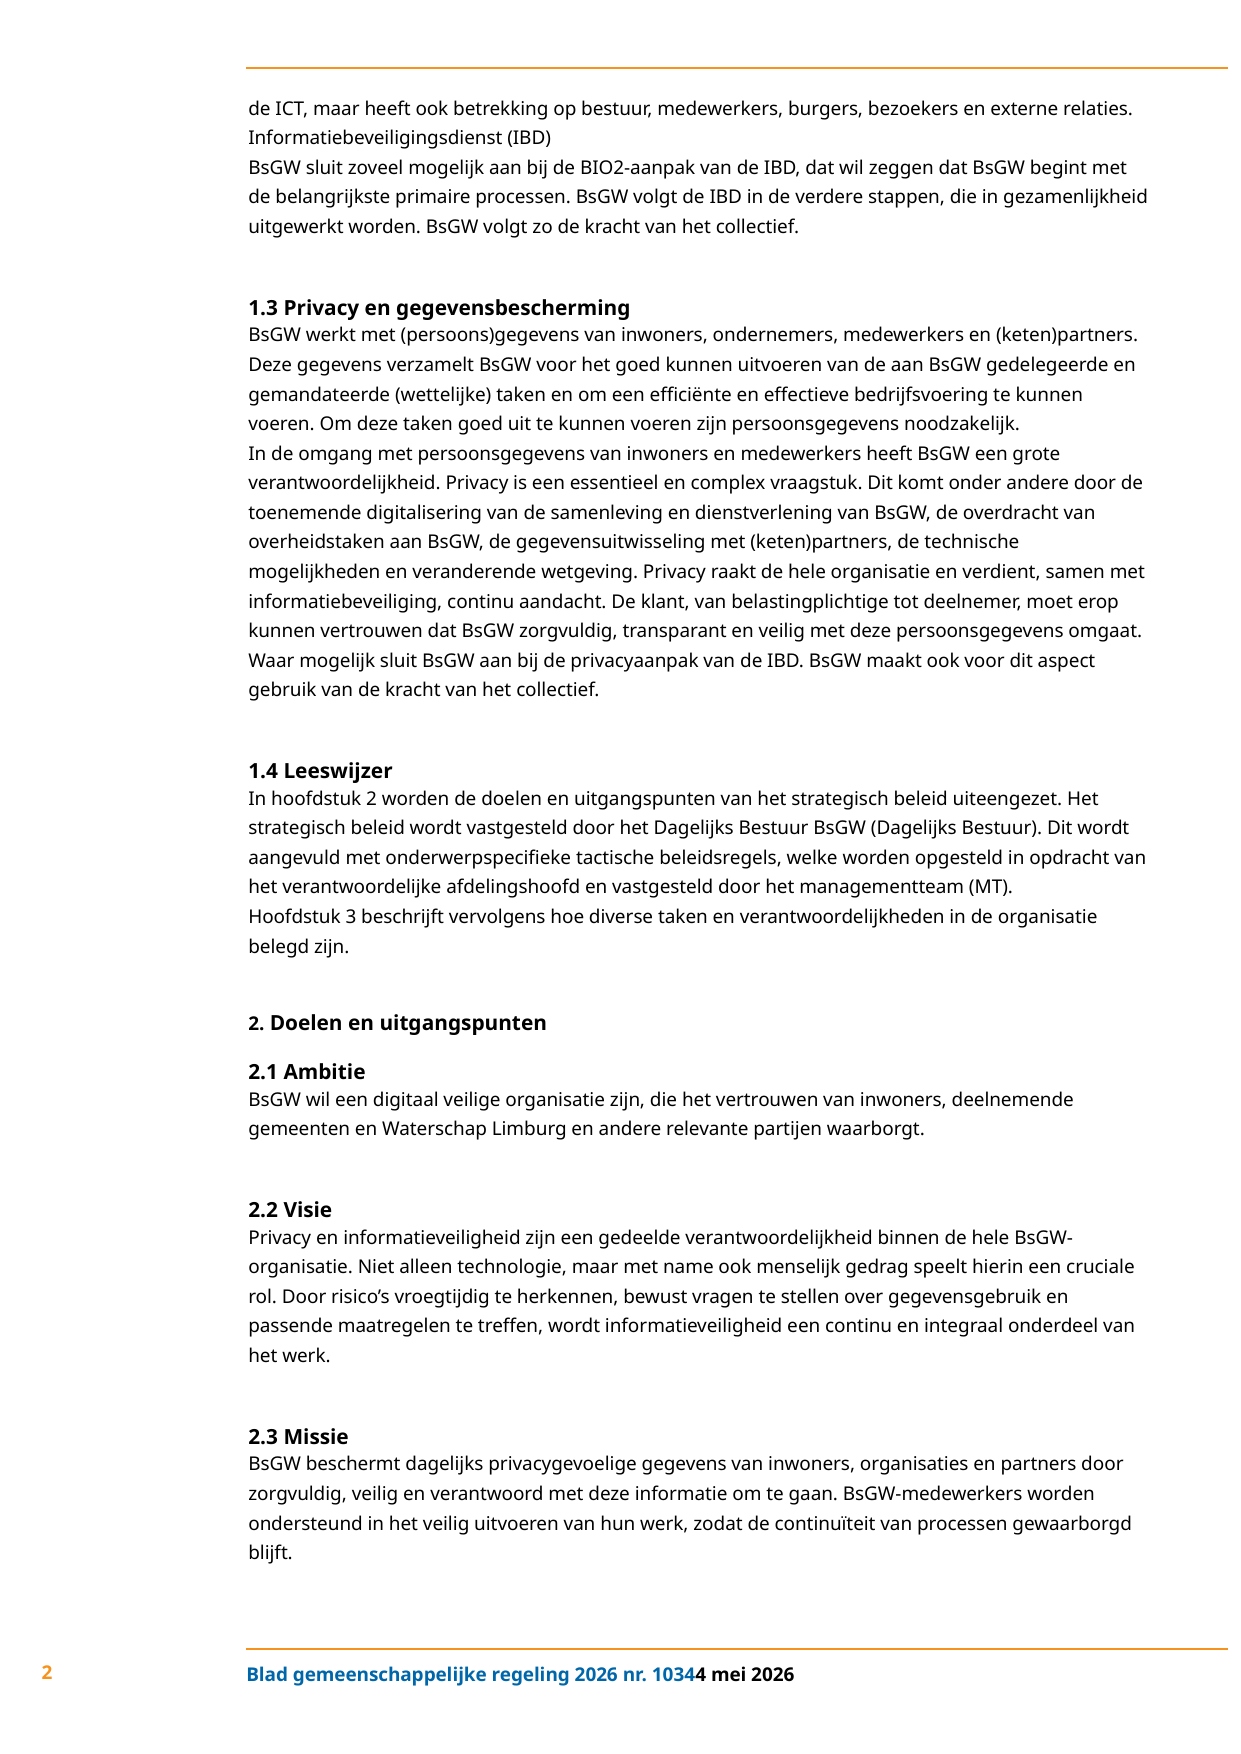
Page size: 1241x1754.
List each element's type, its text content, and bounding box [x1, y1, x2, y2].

text BsGW wil een digitaal veilige organisatie zijn, die het vertrouwen van inwoners, deelnemende gemeenten en Waterschap Limburg en andere relevante partijen waarborgt. [248, 1086, 1152, 1141]
text In hoofdstuk 2 worden de doelen en uitgangspunten van het strategisch beleid uiteengezet. Het strategisch beleid wordt vastgesteld door het Dagelijks Bestuur BsGW (Dagelijks Bestuur). Dit wordt aangevuld met onderwerpspecifieke tactische beleidsregels, welke worden opgesteld in opdracht van het verantwoordelijke afdelingshoofd en vastgesteld door het managementteam (MT). [248, 785, 1152, 899]
text BsGW sluit zoveel mogelijk aan bij de BIO2-aanpak van de IBD, dat wil zeggen dat BsGW begint met de belangrijkste primaire processen. BsGW volgt de IBD in de verdere stappen, die in gezamenlijkheid uitgewerkt worden. BsGW volgt zo de kracht van het collectief. [248, 154, 1152, 239]
text 2.3 Missie [248, 1422, 1152, 1451]
text de ICT, maar heeft ook betrekking op bestuur, medewerkers, burgers, bezoekers en externe relaties. [248, 95, 1152, 121]
text BsGW werkt met (persoons)gegevens van inwoners, ondernemers, medewerkers en (keten)partners. Deze gegevens verzamelt BsGW voor het goed kunnen uitvoeren van de aan BsGW gedelegeerde en gemandateerde (wettelijke) taken en om een efficiënte en effectieve bedrijfsvoering te kunnen voeren. Om deze taken goed uit te kunnen voeren zijn persoonsgegevens noodzakelijk. [248, 322, 1152, 436]
text 2.1 Ambitie [248, 1057, 1152, 1086]
text Privacy en informatieveiligheid zijn een gedeelde verantwoordelijkheid binnen de hele BsGW-organisatie. Niet alleen technologie, maar met name ook menselijk gedrag speelt hierin een cruciale rol. Door risico’s vroegtijdig te herkennen, bewust vragen te stellen over gegevensgebruik en passende maatregelen te treffen, wordt informatieveiligheid een continu en integraal onderdeel van het werk. [248, 1224, 1152, 1368]
text In de omgang met persoonsgegevens van inwoners en medewerkers heeft BsGW een grote verantwoordelijkheid. Privacy is een essentieel en complex vraagstuk. Dit komt onder andere door de toenemende digitalisering van de samenleving en dienstverlening van BsGW, de overdracht van overheidstaken aan BsGW, de gegevensuitwisseling met (keten)partners, de technische mogelijkheden en veranderende wetgeving. Privacy raakt de hele organisatie en verdient, samen met informatiebeveiliging, continu aandacht. De klant, van belastingplichtige tot deelnemer, moet erop kunnen vertrouwen dat BsGW zorgvuldig, transparant en veilig met deze persoonsgegevens omgaat. [248, 440, 1152, 643]
text BsGW beschermt dagelijks privacygevoelige gegevens van inwoners, organisaties en partners door zorgvuldig, veilig en verantwoord met deze informatie om te gaan. BsGW-medewerkers worden ondersteund in het veilig uitvoeren van hun werk, zodat de continuïteit van processen gewaarborgd blijft. [248, 1451, 1152, 1565]
text 1.4 Leeswijzer [248, 757, 1152, 785]
text 2. Doelen en uitgangspunten [248, 1008, 1152, 1037]
text Informatiebeveiligingsdienst (IBD) [248, 124, 1152, 150]
text Waar mogelijk sluit BsGW aan bij de privacyaanpak van de IBD. BsGW maakt ook voor dit aspect gebruik van de kracht van het collectief. [248, 647, 1152, 702]
text 1.3 Privacy en gegevensbescherming [248, 293, 1152, 322]
picture [41, 47, 231, 172]
text 2.2 Visie [248, 1195, 1152, 1224]
text Hoofdstuk 3 beschrijft vervolgens hoe diverse taken en verantwoordelijkheden in de organisatie belegd zijn. [248, 903, 1152, 959]
